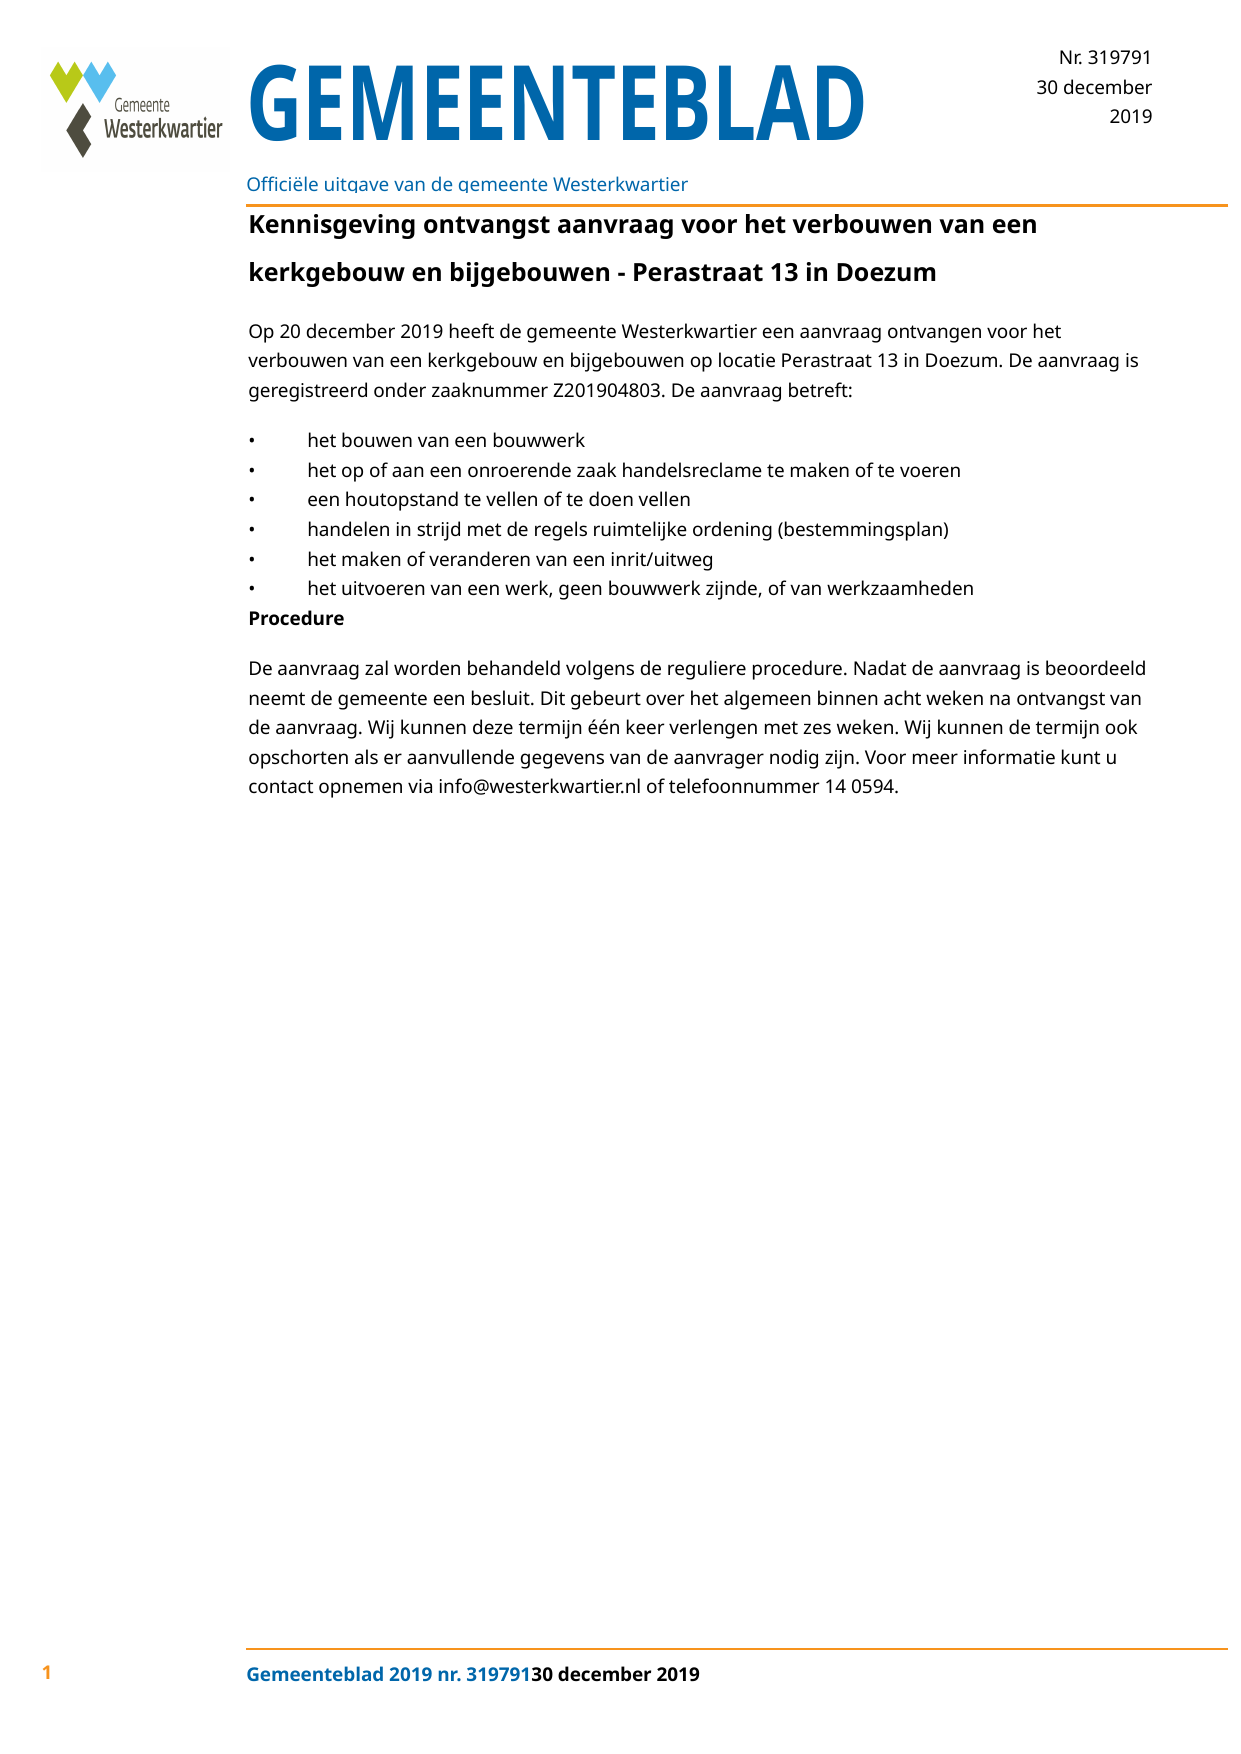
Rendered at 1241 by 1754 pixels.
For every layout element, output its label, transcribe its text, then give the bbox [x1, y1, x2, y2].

list het maken of veranderen van een inrit/uitweg [248, 546, 1152, 572]
list het bouwen van een bouwwerk [248, 427, 1152, 453]
list het uitvoeren van een werk, geen bouwwerk zijnde, of van werkzaamheden [248, 575, 1152, 601]
text Op 20 december 2019 heeft de gemeente Westerkwartier een aanvraag ontvangen voor het verbouwen van een kerkgebouw en bijgebouwen op locatie Perastraat 13 in Doezum. De aanvraag is geregistreerd onder zaaknummer Z201904803. De aanvraag betreft: [248, 318, 1152, 403]
list een houtopstand te vellen of te doen vellen [248, 487, 1152, 512]
text Kennisgeving ontvangst aanvraag voor het verbouwen van een kerkgebouw en bijgebouwen - Perastraat 13 in Doezum [248, 207, 1152, 288]
text Procedure [248, 605, 1152, 631]
text De aanvraag zal worden behandeld volgens de reguliere procedure. Nadat de aanvraag is beoordeeld neemt de gemeente een besluit. Dit gebeurt over het algemeen binnen acht weken na ontvangst van de aanvraag. Wij kunnen deze termijn één keer verlengen met zes weken. Wij kunnen de termijn ook opschorten als er aanvullende gegevens van de aanvrager nodig zijn. Voor meer informatie kunt u contact opnemen via info@westerkwartier.nl of telefoonnummer 14 0594. [248, 655, 1152, 799]
picture [41, 47, 231, 172]
list het op of aan een onroerende zaak handelsreclame te maken of te voeren [248, 457, 1152, 483]
list handelen in strijd met de regels ruimtelijke ordening (bestemmingsplan) [248, 516, 1152, 542]
